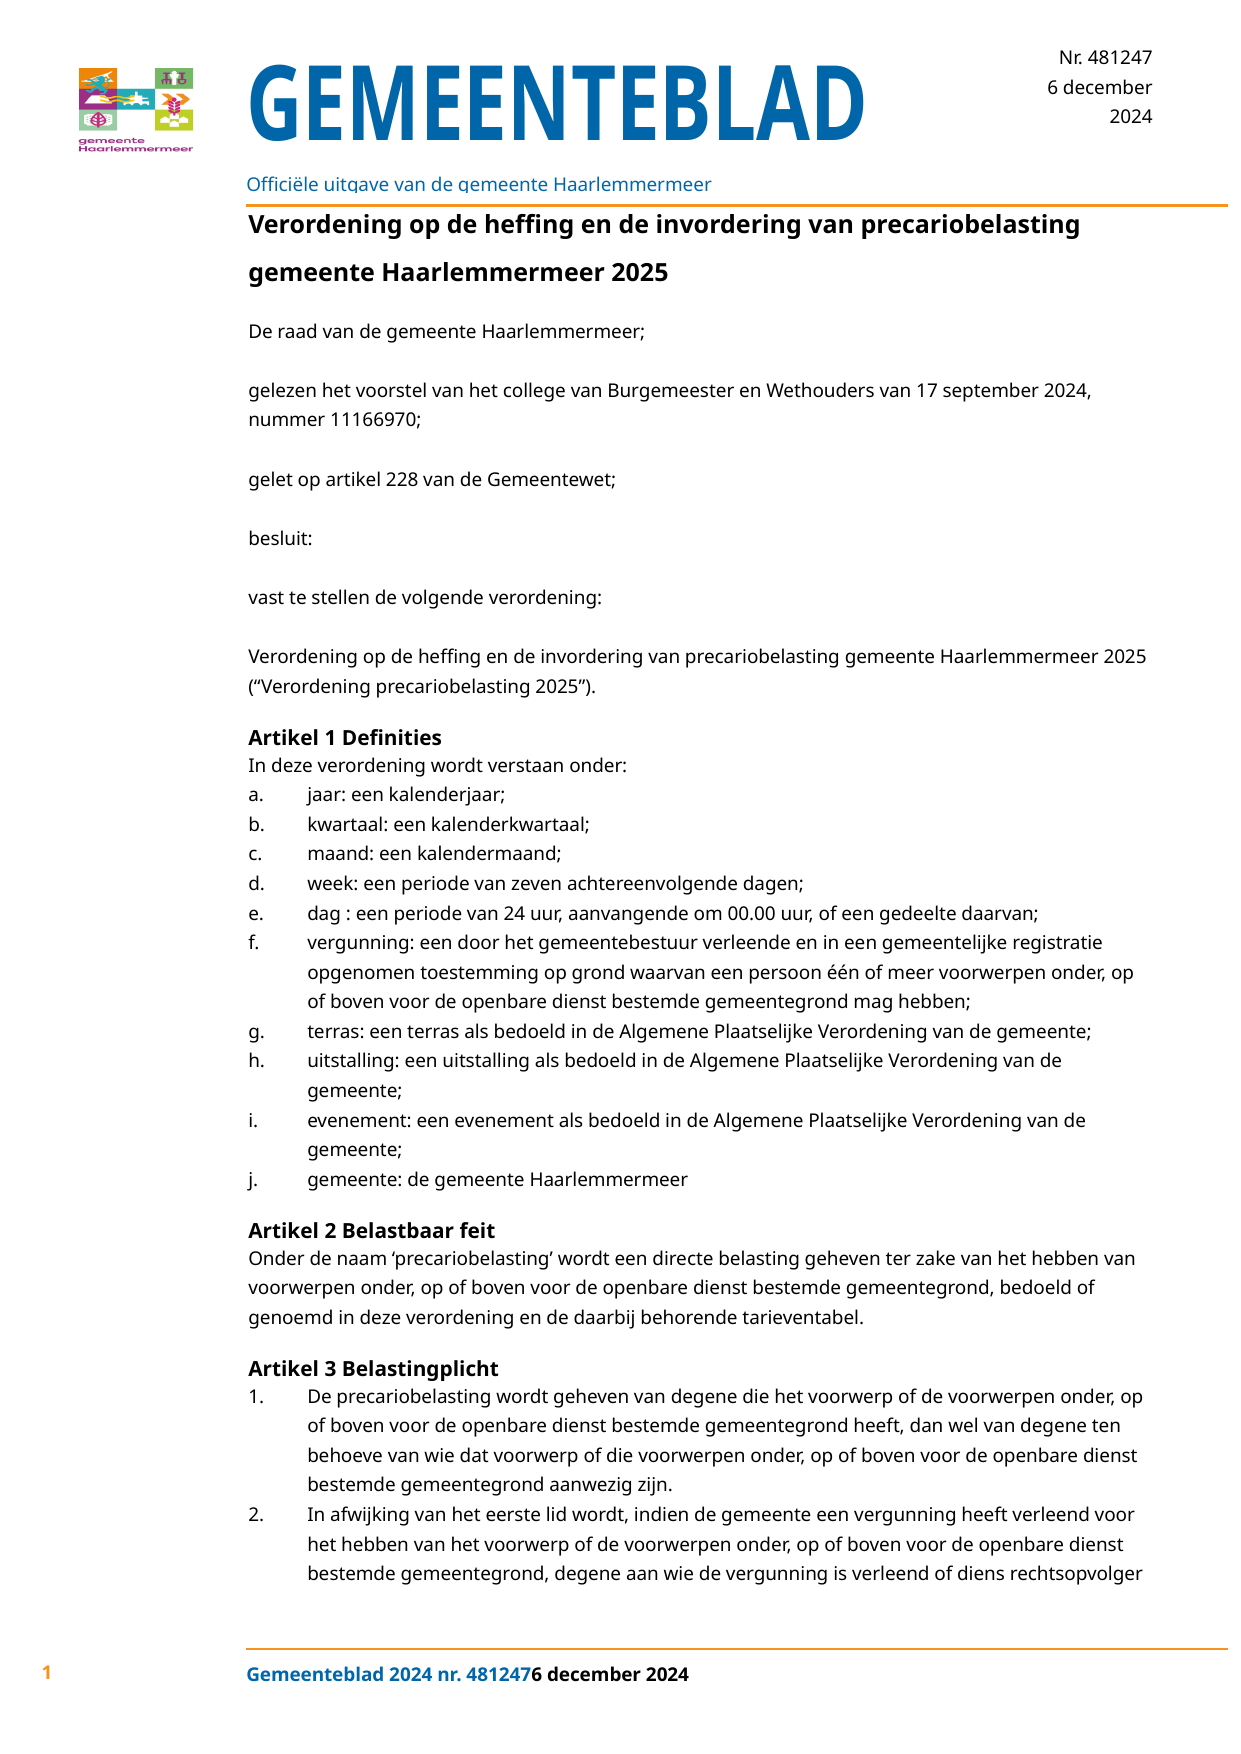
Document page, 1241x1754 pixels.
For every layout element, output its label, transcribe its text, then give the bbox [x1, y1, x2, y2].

text Artikel 2 Belastbaar feit [248, 1216, 1152, 1245]
picture [41, 47, 231, 172]
text Verordening op de heffing en de invordering van precariobelasting gemeente Haarlemmermeer 2025 [248, 207, 1152, 288]
list terras: een terras als bedoeld in de Algemene Plaatselijke Verordening van de gemeente; [248, 1018, 1152, 1044]
list maand: een kalendermaand; [248, 841, 1152, 866]
text Artikel 1 Definities [248, 723, 1152, 752]
text vast te stellen de volgende verordening: [248, 584, 1152, 610]
text Artikel 3 Belastingplicht [248, 1354, 1152, 1383]
text Onder de naam ‘precariobelasting’ wordt een directe belasting geheven ter zake van het hebben van voorwerpen onder, op of boven voor de openbare dienst bestemde gemeentegrond, bedoeld of genoemd in deze verordening en de daarbij behorende tarieventabel. [248, 1245, 1152, 1330]
list vergunning: een door het gemeentebestuur verleende en in een gemeentelijke registratie opgenomen toestemming op grond waarvan een persoon één of meer voorwerpen onder, op of boven voor de openbare dienst bestemde gemeentegrond mag hebben; [248, 929, 1152, 1014]
list week: een periode van zeven achtereenvolgende dagen; [248, 870, 1152, 896]
text In deze verordening wordt verstaan onder: [248, 752, 1152, 777]
list uitstalling: een uitstalling als bedoeld in de Algemene Plaatselijke Verordening van de gemeente; [248, 1048, 1152, 1103]
text besluit: [248, 525, 1152, 551]
text Verordening op de heffing en de invordering van precariobelasting gemeente Haarlemmermeer 2025 (“Verordening precariobelasting 2025”). [248, 643, 1152, 699]
list evenement: een evenement als bedoeld in de Algemene Plaatselijke Verordening van de gemeente; [248, 1107, 1152, 1162]
text De raad van de gemeente Haarlemmermeer; [248, 318, 1152, 344]
list dag : een periode van 24 uur, aanvangende om 00.00 uur, of een gedeelte daarvan; [248, 900, 1152, 925]
list gemeente: de gemeente Haarlemmermeer [248, 1166, 1152, 1192]
list In afwijking van het eerste lid wordt, indien de gemeente een vergunning heeft verleend voor het hebben van het voorwerp of de voorwerpen onder, op of boven voor de openbare dienst bestemde gemeentegrond, degene aan wie de vergunning is verleend of diens rechtsopvolger [248, 1501, 1152, 1586]
text gelet op artikel 228 van de Gemeentewet; [248, 466, 1152, 492]
list jaar: een kalenderjaar; [248, 781, 1152, 807]
text gelezen het voorstel van het college van Burgemeester en Wethouders van 17 september 2024, nummer 11166970; [248, 377, 1152, 432]
list kwartaal: een kalenderkwartaal; [248, 811, 1152, 837]
list De precariobelasting wordt geheven van degene die het voorwerp of de voorwerpen onder, op of boven voor de openbare dienst bestemde gemeentegrond heeft, dan wel van degene ten behoeve van wie dat voorwerp of die voorwerpen onder, op of boven voor de openbare dienst bestemde gemeentegrond aanwezig zijn. [248, 1383, 1152, 1497]
